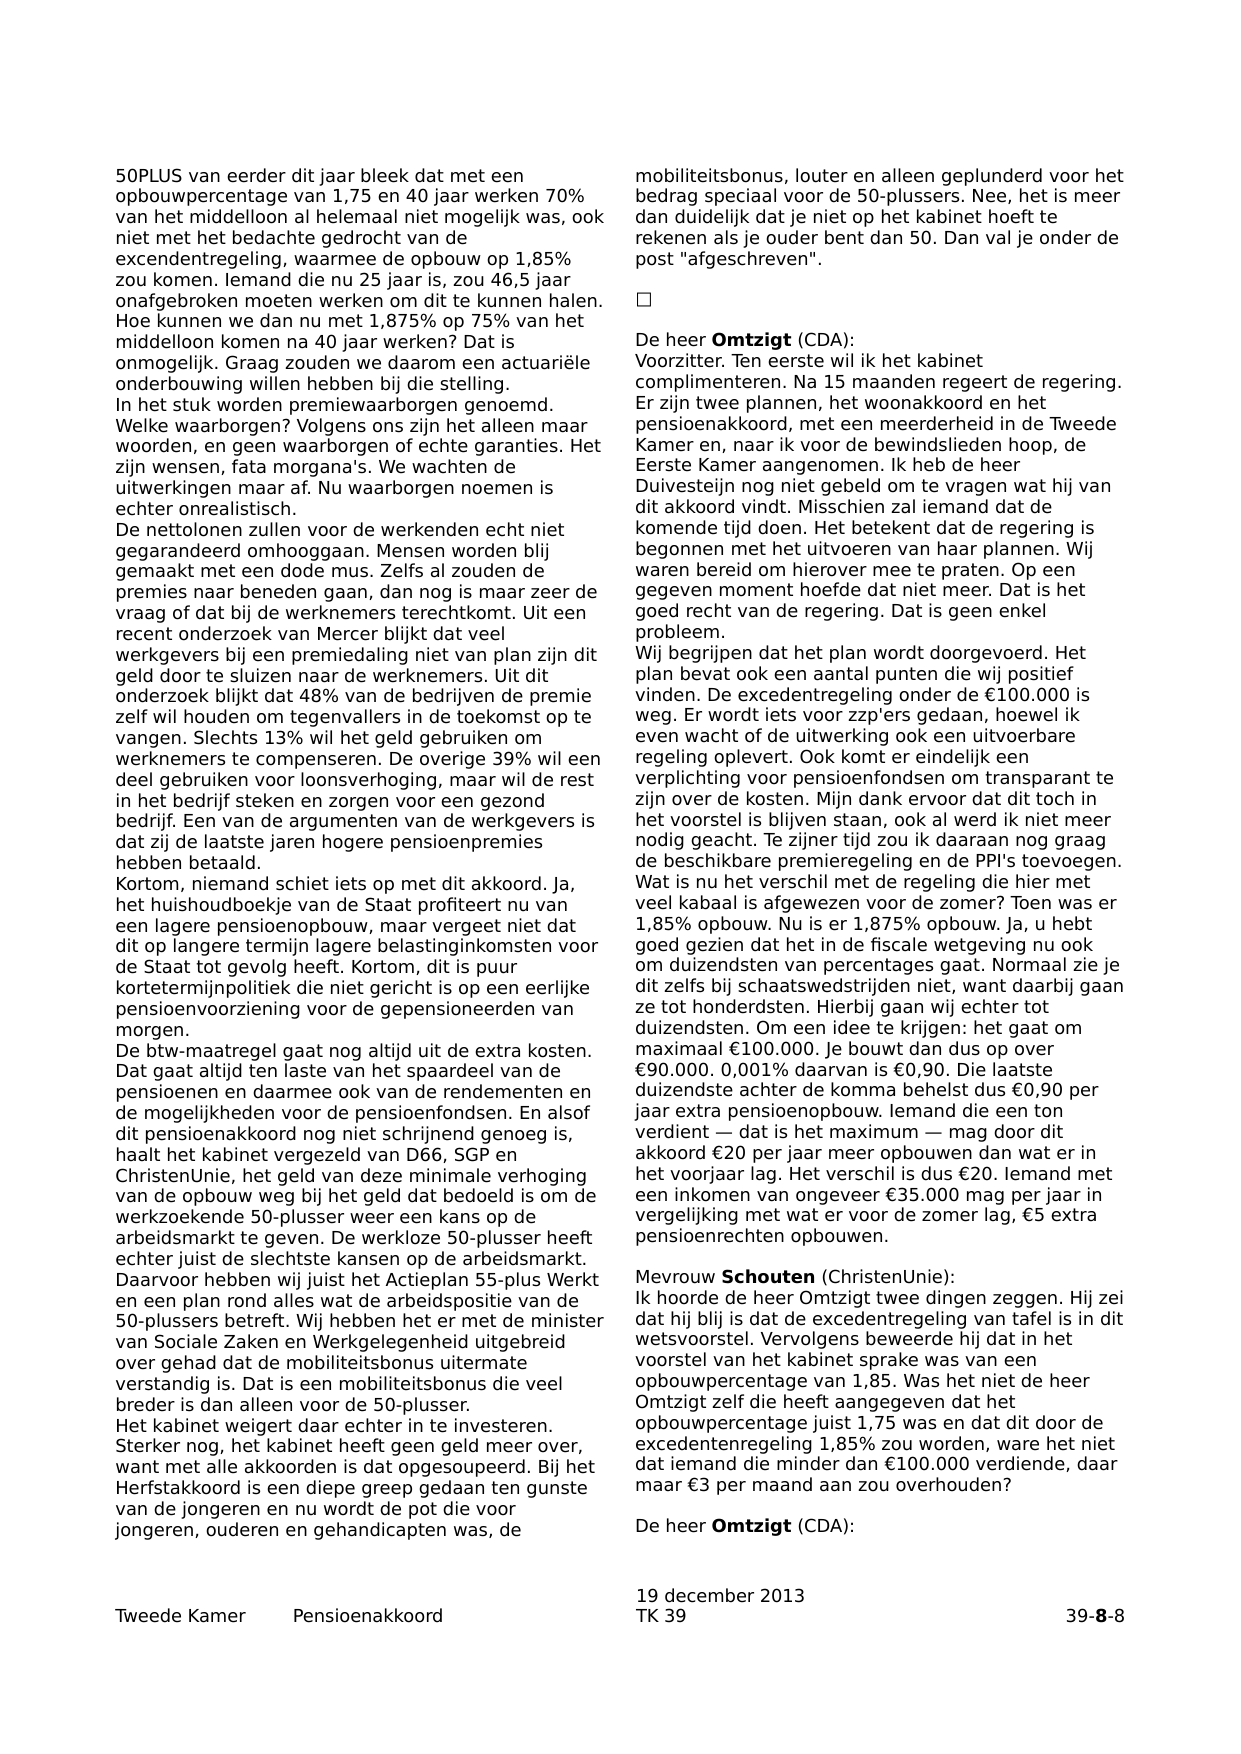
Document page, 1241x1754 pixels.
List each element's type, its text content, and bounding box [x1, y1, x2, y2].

text De btw-maatregel gaat nog altijd uit de extra kosten. Dat gaat altijd ten laste van het spaardeel van de pensioenen en daarmee ook van de rendementen en de mogelijkheden voor de pensioenfondsen. En alsof dit pensioenakkoord nog niet schrijnend genoeg is, haalt het kabinet vergezeld van D66, SGP en ChristenUnie, het geld van deze minimale verhoging van de opbouw weg bij het geld dat bedoeld is om de werkzoekende 50-plusser weer een kans op de arbeidsmarkt te geven. De werkloze 50-plusser heeft echter juist de slechtste kansen op de arbeidsmarkt. Daarvoor hebben wij juist het Actieplan 55-plus Werkt en een plan rond alles wat de arbeidspositie van de 50-plussers betreft. Wij hebben het er met de minister van Sociale Zaken en Werkgelegenheid uitgebreid over gehad dat de mobiliteitsbonus uitermate verstandig is. Dat is een mobiliteitsbonus die veel breder is dan alleen voor de 50-plusser. [115, 1040, 605, 1415]
text De heer Omtzigt (CDA): [635, 1516, 1125, 1537]
text Wat is nu het verschil met de regeling die hier met veel kabaal is afgewezen voor de zomer? Toen was er 1,85% opbouw. Nu is er 1,875% opbouw. Ja, u hebt goed gezien dat het in de fiscale wetgeving nu ook om duizendsten van percentages gaat. Normaal zie je dit zelfs bij schaatswedstrijden niet, want daarbij gaan ze tot honderdsten. Hierbij gaan wij echter tot duizendsten. Om een idee te krijgen: het gaat om maximaal €100.000. Je bouwt dan dus op over €90.000. 0,001% daarvan is €0,90. Die laatste duizendste achter de komma behelst dus €0,90 per jaar extra pensioenopbouw. Iemand die een ton verdient — dat is het maximum — mag door dit akkoord €20 per jaar meer opbouwen dan wat er in het voorjaar lag. Het verschil is dus €20. Iemand met een inkomen van ongeveer €35.000 mag per jaar in vergelijking met wat er voor de zomer lag, €5 extra pensioenrechten opbouwen. [635, 872, 1125, 1247]
text Ik hoorde de heer Omtzigt twee dingen zeggen. Hij zei dat hij blij is dat de excedentregeling van tafel is in dit wetsvoorstel. Vervolgens beweerde hij dat in het voorstel van het kabinet sprake was van een opbouwpercentage van 1,85. Was het niet de heer Omtzigt zelf die heeft aangegeven dat het opbouwpercentage juist 1,75 was en dat dit door de excedentenregeling 1,85% zou worden, ware het niet dat iemand die minder dan €100.000 verdiende, daar maar €3 per maand aan zou overhouden? [635, 1287, 1125, 1496]
text De nettolonen zullen voor de werkenden echt niet gegarandeerd omhooggaan. Mensen worden blij gemaakt met een dode mus. Zelfs al zouden de premies naar beneden gaan, dan nog is maar zeer de vraag of dat bij de werknemers terechtkomt. Uit een recent onderzoek van Mercer blijkt dat veel werkgevers bij een premiedaling niet van plan zijn dit geld door te sluizen naar de werknemers. Uit dit onderzoek blijkt dat 48% van de bedrijven de premie zelf wil houden om tegenvallers in de toekomst op te vangen. Slechts 13% wil het geld gebruiken om werknemers te compenseren. De overige 39% wil een deel gebruiken voor loonsverhoging, maar wil de rest in het bedrijf steken en zorgen voor een gezond bedrijf. Een van de argumenten van de werkgevers is dat zij de laatste jaren hogere pensioenpremies hebben betaald. [115, 519, 605, 874]
text De heer Omtzigt (CDA): [635, 330, 1125, 351]
text 50PLUS van eerder dit jaar bleek dat met een opbouwpercentage van 1,75 en 40 jaar werken 70% van het middelloon al helemaal niet mogelijk was, ook niet met het bedachte gedrocht van de excendentregeling, waarmee de opbouw op 1,85% zou komen. Iemand die nu 25 jaar is, zou 46,5 jaar onafgebroken moeten werken om dit te kunnen halen. Hoe kunnen we dan nu met 1,875% op 75% van het middelloon komen na 40 jaar werken? Dat is onmogelijk. Graag zouden we daarom een actuariële onderbouwing willen hebben bij die stelling. [115, 165, 605, 394]
text Het kabinet weigert daar echter in te investeren. Sterker nog, het kabinet heeft geen geld meer over, want met alle akkoorden is dat opgesoupeerd. Bij het Herfstakkoord is een diepe greep gedaan ten gunste van de jongeren en nu wordt de pot die voor jongeren, ouderen en gehandicapten was, de [115, 1415, 605, 1540]
text mobiliteitsbonus, louter en alleen geplunderd voor het bedrag speciaal voor de 50-plussers. Nee, het is meer dan duidelijk dat je niet op het kabinet hoeft te rekenen als je ouder bent dan 50. Dan val je onder de post "afgeschreven". [635, 165, 1125, 269]
text Wij begrijpen dat het plan wordt doorgevoerd. Het plan bevat ook een aantal punten die wij positief vinden. De excedentregeling onder de €100.000 is weg. Er wordt iets voor zzp'ers gedaan, hoewel ik even wacht of de uitwerking ook een uitvoerbare regeling oplevert. Ook komt er eindelijk een verplichting voor pensioenfondsen om transparant te zijn over de kosten. Mijn dank ervoor dat dit toch in het voorstel is blijven staan, ook al werd ik niet meer nodig geacht. Te zijner tijd zou ik daaraan nog graag de beschikbare premieregeling en de PPI's toevoegen. [635, 643, 1125, 872]
text In het stuk worden premiewaarborgen genoemd. Welke waarborgen? Volgens ons zijn het alleen maar woorden, en geen waarborgen of echte garanties. Het zijn wensen, fata morgana's. We wachten de uitwerkingen maar af. Nu waarborgen noemen is echter onrealistisch. [115, 394, 605, 519]
text Voorzitter. Ten eerste wil ik het kabinet complimenteren. Na 15 maanden regeert de regering. Er zijn twee plannen, het woonakkoord en het pensioenakkoord, met een meerderheid in de Tweede Kamer en, naar ik voor de bewindslieden hoop, de Eerste Kamer aangenomen. Ik heb de heer Duivesteijn nog niet gebeld om te vragen wat hij van dit akkoord vindt. Misschien zal iemand dat de komende tijd doen. Het betekent dat de regering is begonnen met het uitvoeren van haar plannen. Wij waren bereid om hierover mee te praten. Op een gegeven moment hoefde dat niet meer. Dat is het goed recht van de regering. Dat is geen enkel probleem. [635, 351, 1125, 643]
text ⬜ [635, 289, 1125, 310]
text Kortom, niemand schiet iets op met dit akkoord. Ja, het huishoudboekje van de Staat profiteert nu van een lagere pensioenopbouw, maar vergeet niet dat dit op langere termijn lagere belastinginkomsten voor de Staat tot gevolg heeft. Kortom, dit is puur kortetermijnpolitiek die niet gericht is op een eerlijke pensioenvoorziening voor de gepensioneerden van morgen. [115, 874, 605, 1040]
text Mevrouw Schouten (ChristenUnie): [635, 1267, 1125, 1287]
